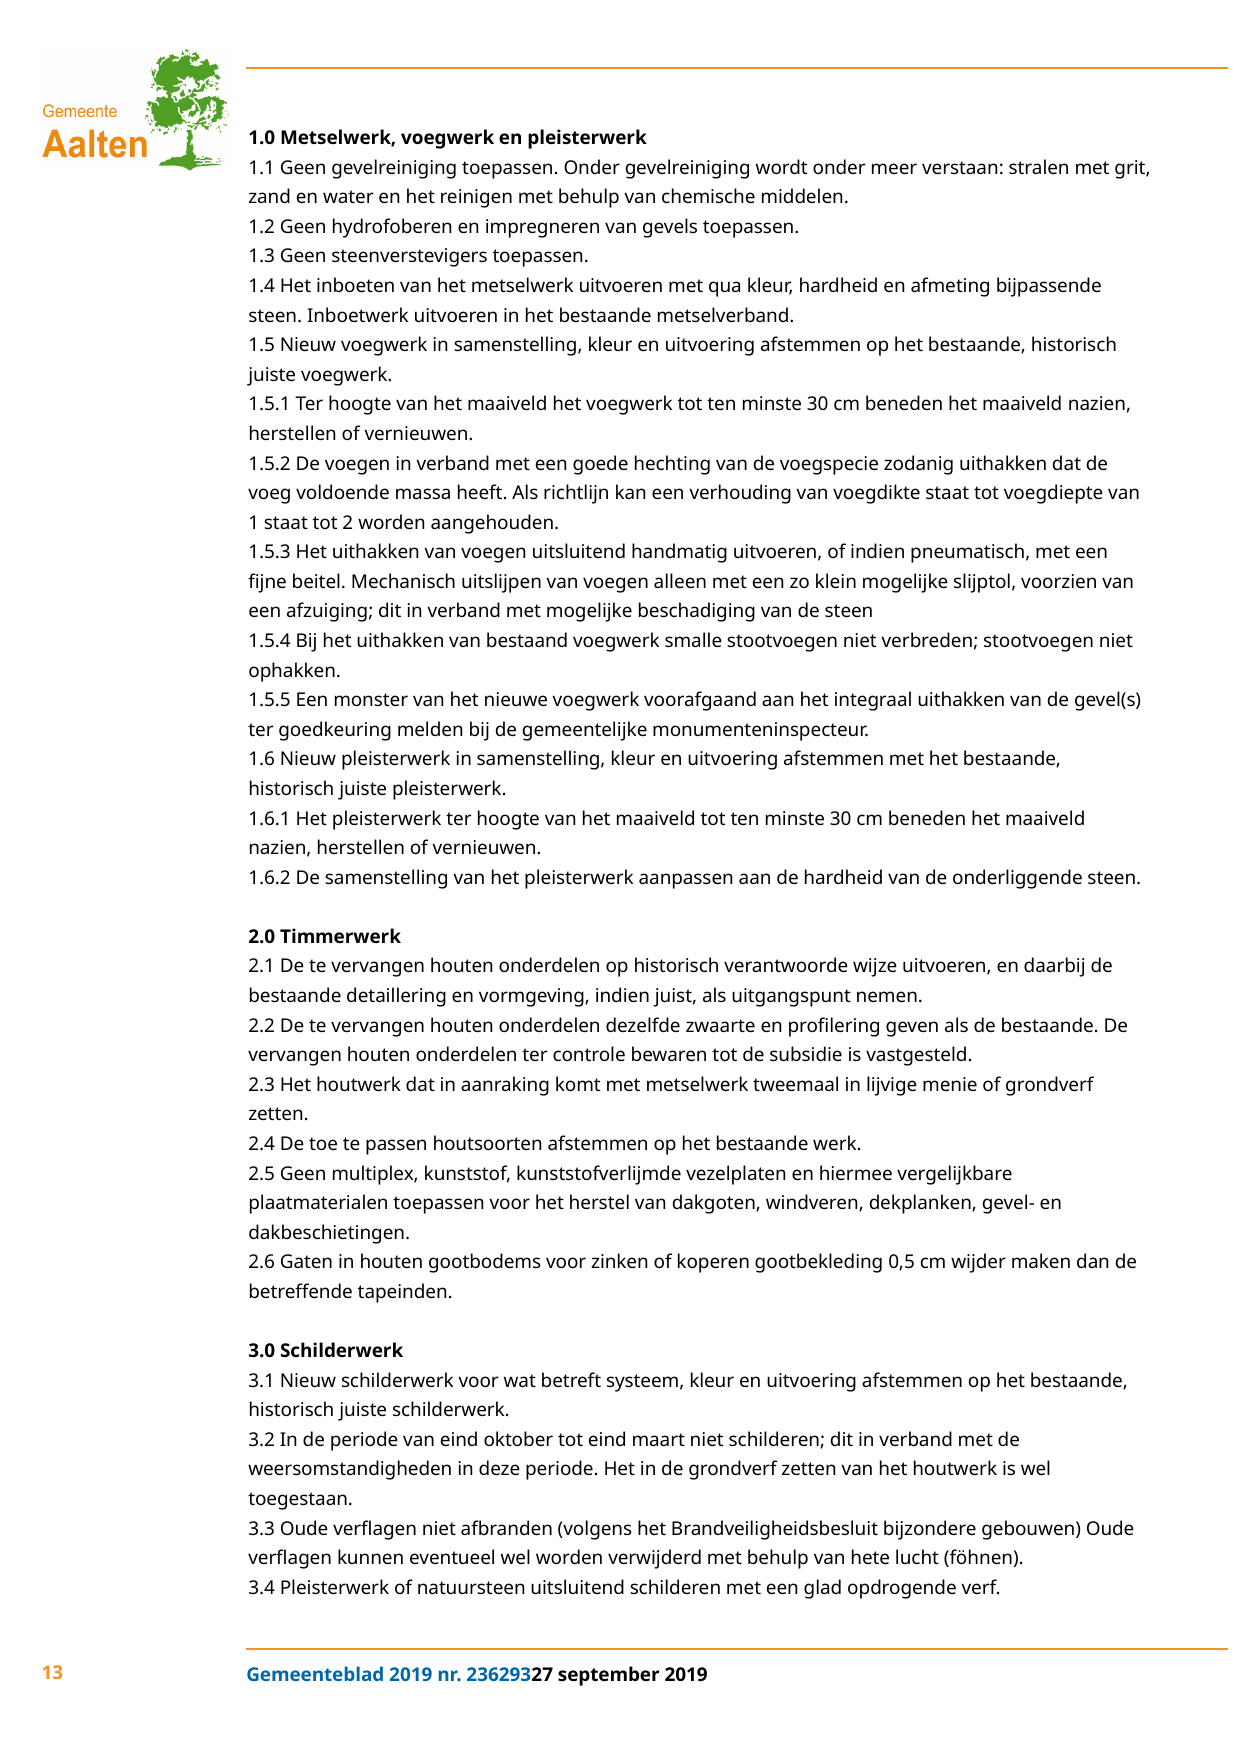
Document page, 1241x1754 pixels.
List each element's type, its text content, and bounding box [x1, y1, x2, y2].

text 1.5.3 Het uithakken van voegen uitsluitend handmatig uitvoeren, of indien pneumatisch, met een fijne beitel. Mechanisch uitslijpen van voegen alleen met een zo klein mogelijke slijptol, voorzien van een afzuiging; dit in verband met mogelijke beschadiging van de steen [248, 538, 1152, 623]
text 1.1 Geen gevelreiniging toepassen. Onder gevelreiniging wordt onder meer verstaan: stralen met grit, zand en water en het reinigen met behulp van chemische middelen. [248, 154, 1152, 209]
picture [41, 47, 231, 172]
text 1.5.5 Een monster van het nieuwe voegwerk voorafgaand aan het integraal uithakken van de gevel(s) ter goedkeuring melden bij de gemeentelijke monumenteninspecteur. [248, 686, 1152, 742]
text 2.3 Het houtwerk dat in aanraking komt met metselwerk tweemaal in lijvige menie of grondverf zetten. [248, 1071, 1152, 1126]
text 3.3 Oude verflagen niet afbranden (volgens het Brandveiligheidsbesluit bijzondere gebouwen) Oude verflagen kunnen eventueel wel worden verwijderd met behulp van hete lucht (föhnen). [248, 1515, 1152, 1570]
text 3.0 Schilderwerk [248, 1337, 1152, 1363]
text 2.4 De toe te passen houtsoorten afstemmen op het bestaande werk. [248, 1130, 1152, 1156]
text 1.5.4 Bij het uithakken van bestaand voegwerk smalle stootvoegen niet verbreden; stootvoegen niet ophakken. [248, 627, 1152, 683]
text 1.2 Geen hydrofoberen en impregneren van gevels toepassen. [248, 213, 1152, 239]
text 3.1 Nieuw schilderwerk voor wat betreft systeem, kleur en uitvoering afstemmen op het bestaande, historisch juiste schilderwerk. [248, 1367, 1152, 1422]
text 1.6.1 Het pleisterwerk ter hoogte van het maaiveld tot ten minste 30 cm beneden het maaiveld nazien, herstellen of vernieuwen. [248, 805, 1152, 860]
text 1.6.2 De samenstelling van het pleisterwerk aanpassen aan de hardheid van de onderliggende steen. [248, 864, 1152, 890]
text 1.0 Metselwerk, voegwerk en pleisterwerk [248, 124, 1152, 150]
text 3.2 In de periode van eind oktober tot eind maart niet schilderen; dit in verband met de weersomstandigheden in deze periode. Het in de grondverf zetten van het houtwerk is wel toegestaan. [248, 1426, 1152, 1511]
text 1.5.1 Ter hoogte van het maaiveld het voegwerk tot ten minste 30 cm beneden het maaiveld nazien, herstellen of vernieuwen. [248, 391, 1152, 446]
text 1.3 Geen steenverstevigers toepassen. [248, 243, 1152, 268]
text 3.4 Pleisterwerk of natuursteen uitsluitend schilderen met een glad opdrogende verf. [248, 1574, 1152, 1600]
text 1.5.2 De voegen in verband met een goede hechting van de voegspecie zodanig uithakken dat de voeg voldoende massa heeft. Als richtlijn kan een verhouding van voegdikte staat tot voegdiepte van 1 staat tot 2 worden aangehouden. [248, 450, 1152, 535]
text 2.2 De te vervangen houten onderdelen dezelfde zwaarte en profilering geven als de bestaande. De vervangen houten onderdelen ter controle bewaren tot de subsidie is vastgesteld. [248, 1012, 1152, 1067]
text 2.1 De te vervangen houten onderdelen op historisch verantwoorde wijze uitvoeren, en daarbij de bestaande detaillering en vormgeving, indien juist, als uitgangspunt nemen. [248, 953, 1152, 1008]
text 1.6 Nieuw pleisterwerk in samenstelling, kleur en uitvoering afstemmen met het bestaande, historisch juiste pleisterwerk. [248, 746, 1152, 801]
text 2.5 Geen multiplex, kunststof, kunststofverlijmde vezelplaten en hiermee vergelijkbare plaatmaterialen toepassen voor het herstel van dakgoten, windveren, dekplanken, gevel- en dakbeschietingen. [248, 1160, 1152, 1245]
text 2.0 Timmerwerk [248, 923, 1152, 949]
text 2.6 Gaten in houten gootbodems voor zinken of koperen gootbekleding 0,5 cm wijder maken dan de betreffende tapeinden. [248, 1248, 1152, 1304]
text 1.5 Nieuw voegwerk in samenstelling, kleur en uitvoering afstemmen op het bestaande, historisch juiste voegwerk. [248, 331, 1152, 387]
text 1.4 Het inboeten van het metselwerk uitvoeren met qua kleur, hardheid en afmeting bijpassende steen. Inboetwerk uitvoeren in het bestaande metselverband. [248, 272, 1152, 328]
